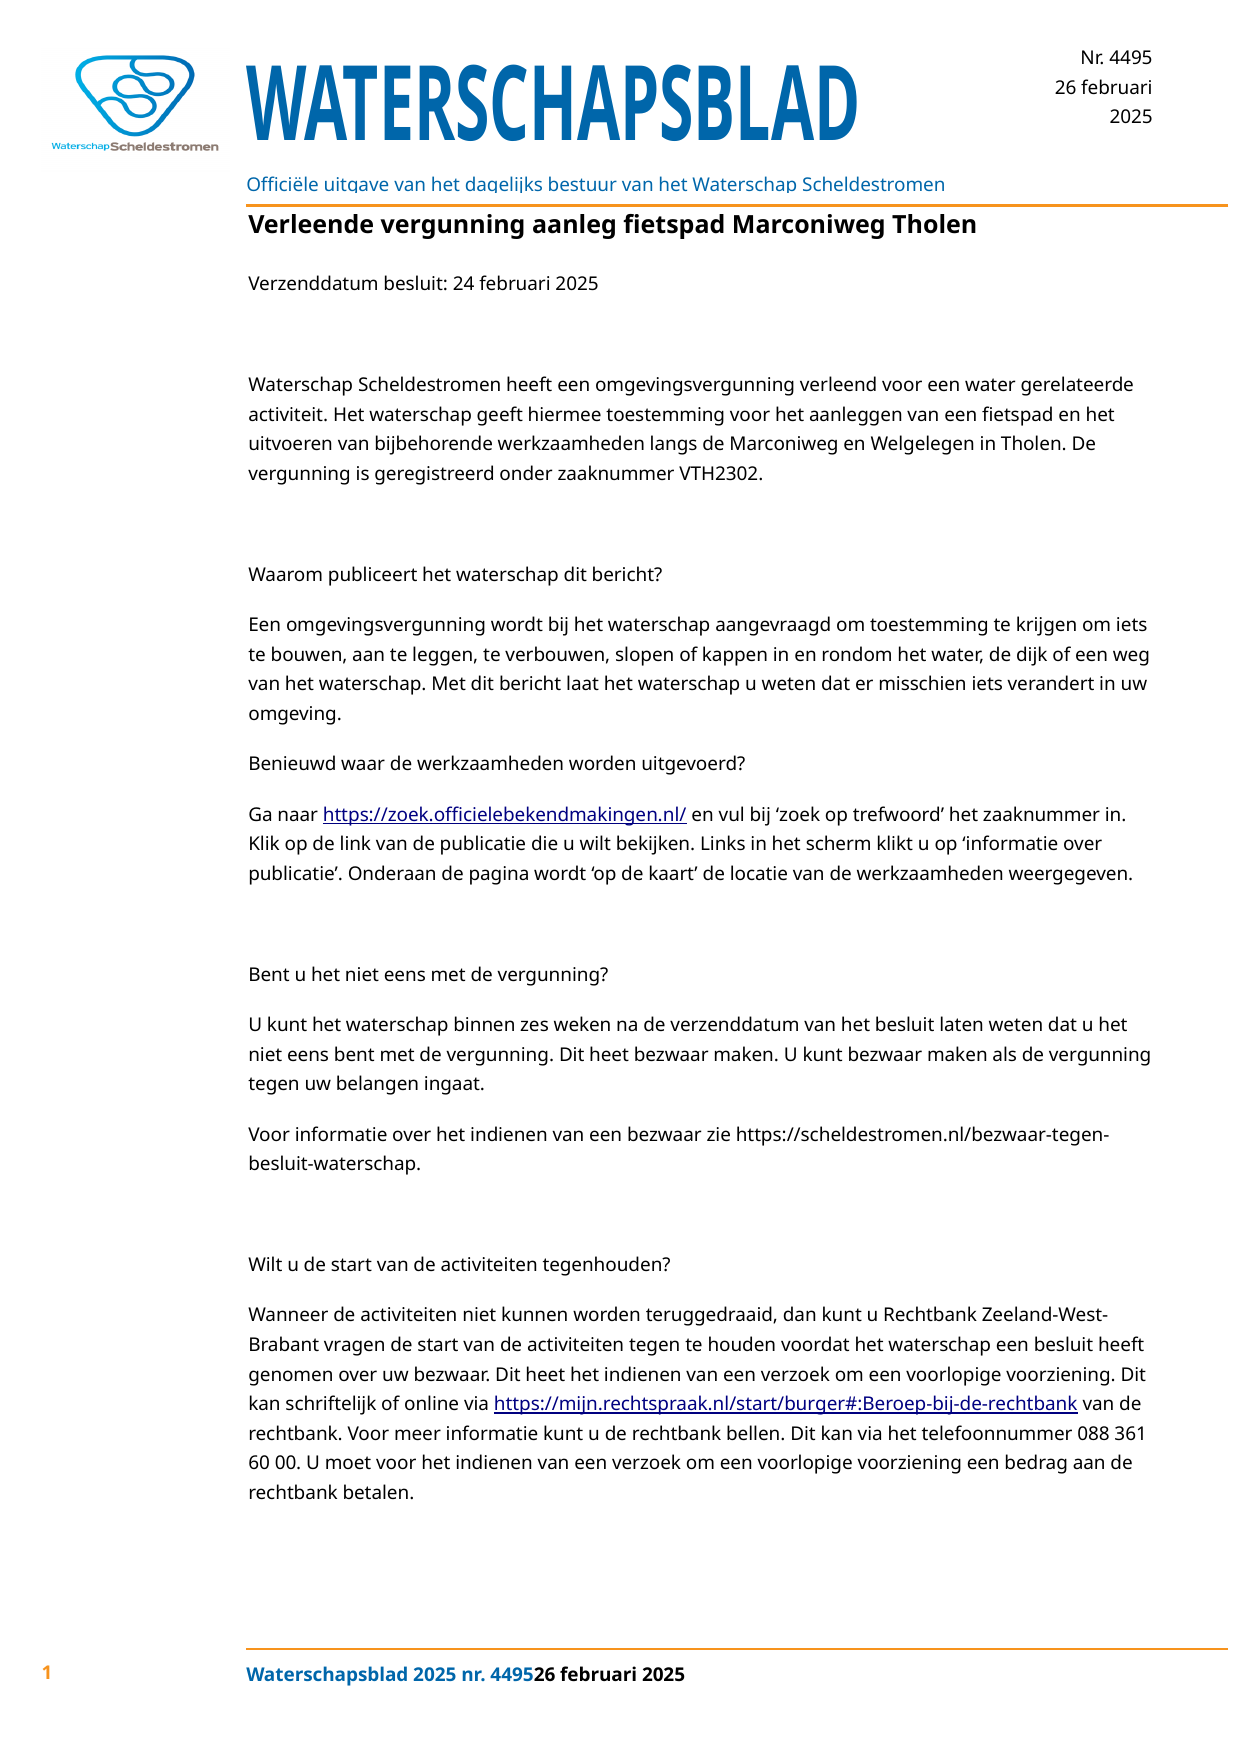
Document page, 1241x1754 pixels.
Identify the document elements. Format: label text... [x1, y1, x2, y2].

text Bent u het niet eens met de vergunning? [248, 961, 1152, 986]
text Verleende vergunning aanleg fietspad Marconiweg Tholen [248, 207, 1152, 241]
text U kunt het waterschap binnen zes weken na de verzenddatum van het besluit laten weten dat u het niet eens bent met de vergunning. Dit heet bezwaar maken. U kunt bezwaar maken als de vergunning tegen uw belangen ingaat. [248, 1011, 1152, 1096]
text Voor informatie over het indienen van een bezwaar zie https://scheldestromen.nl/bezwaar-tegen-besluit-waterschap. [248, 1121, 1152, 1176]
picture [41, 47, 231, 172]
text Wilt u de start van de activiteiten tegenhouden? [248, 1251, 1152, 1277]
text Een omgevingsvergunning wordt bij het waterschap aangevraagd om toestemming te krijgen om iets te bouwen, aan te leggen, te verbouwen, slopen of kappen in en rondom het water, de dijk of een weg van het waterschap. Met dit bericht laat het waterschap u weten dat er misschien iets verandert in uw omgeving. [248, 611, 1152, 726]
text Wanneer de activiteiten niet kunnen worden teruggedraaid, dan kunt u Rechtbank Zeeland-West-Brabant vragen de start van de activiteiten tegen te houden voordat het waterschap een besluit heeft genomen over uw bezwaar. Dit heet het indienen van een verzoek om een voorlopige voorziening. Dit kan schriftelijk of online via https://mijn.rechtspraak.nl/start/burger#:Beroep-bij-de-rechtbank van de rechtbank. Voor meer informatie kunt u de rechtbank bellen. Dit kan via het telefoonnummer 088 361 60 00. U moet voor het indienen van een verzoek om een voorlopige voorziening een bedrag aan de rechtbank betalen. [248, 1302, 1152, 1505]
text Ga naar https://zoek.officielebekendmakingen.nl/ en vul bij ‘zoek op trefwoord’ het zaaknummer in. Klik op de link van de publicatie die u wilt bekijken. Links in het scherm klikt u op ‘informatie over publicatie’. Onderaan de pagina wordt ‘op de kaart’ de locatie van de werkzaamheden weergegeven. [248, 801, 1152, 886]
text Verzenddatum besluit: 24 februari 2025 [248, 270, 1152, 296]
text Waterschap Scheldestromen heeft een omgevingsvergunning verleend voor een water gerelateerde activiteit. Het waterschap geeft hiermee toestemming voor het aanleggen van een fietspad en het uitvoeren van bijbehorende werkzaamheden langs de Marconiweg en Welgelegen in Tholen. De vergunning is geregistreerd onder zaaknummer VTH2302. [248, 371, 1152, 486]
text Benieuwd waar de werkzaamheden worden uitgevoerd? [248, 750, 1152, 776]
text Waarom publiceert het waterschap dit bericht? [248, 561, 1152, 586]
